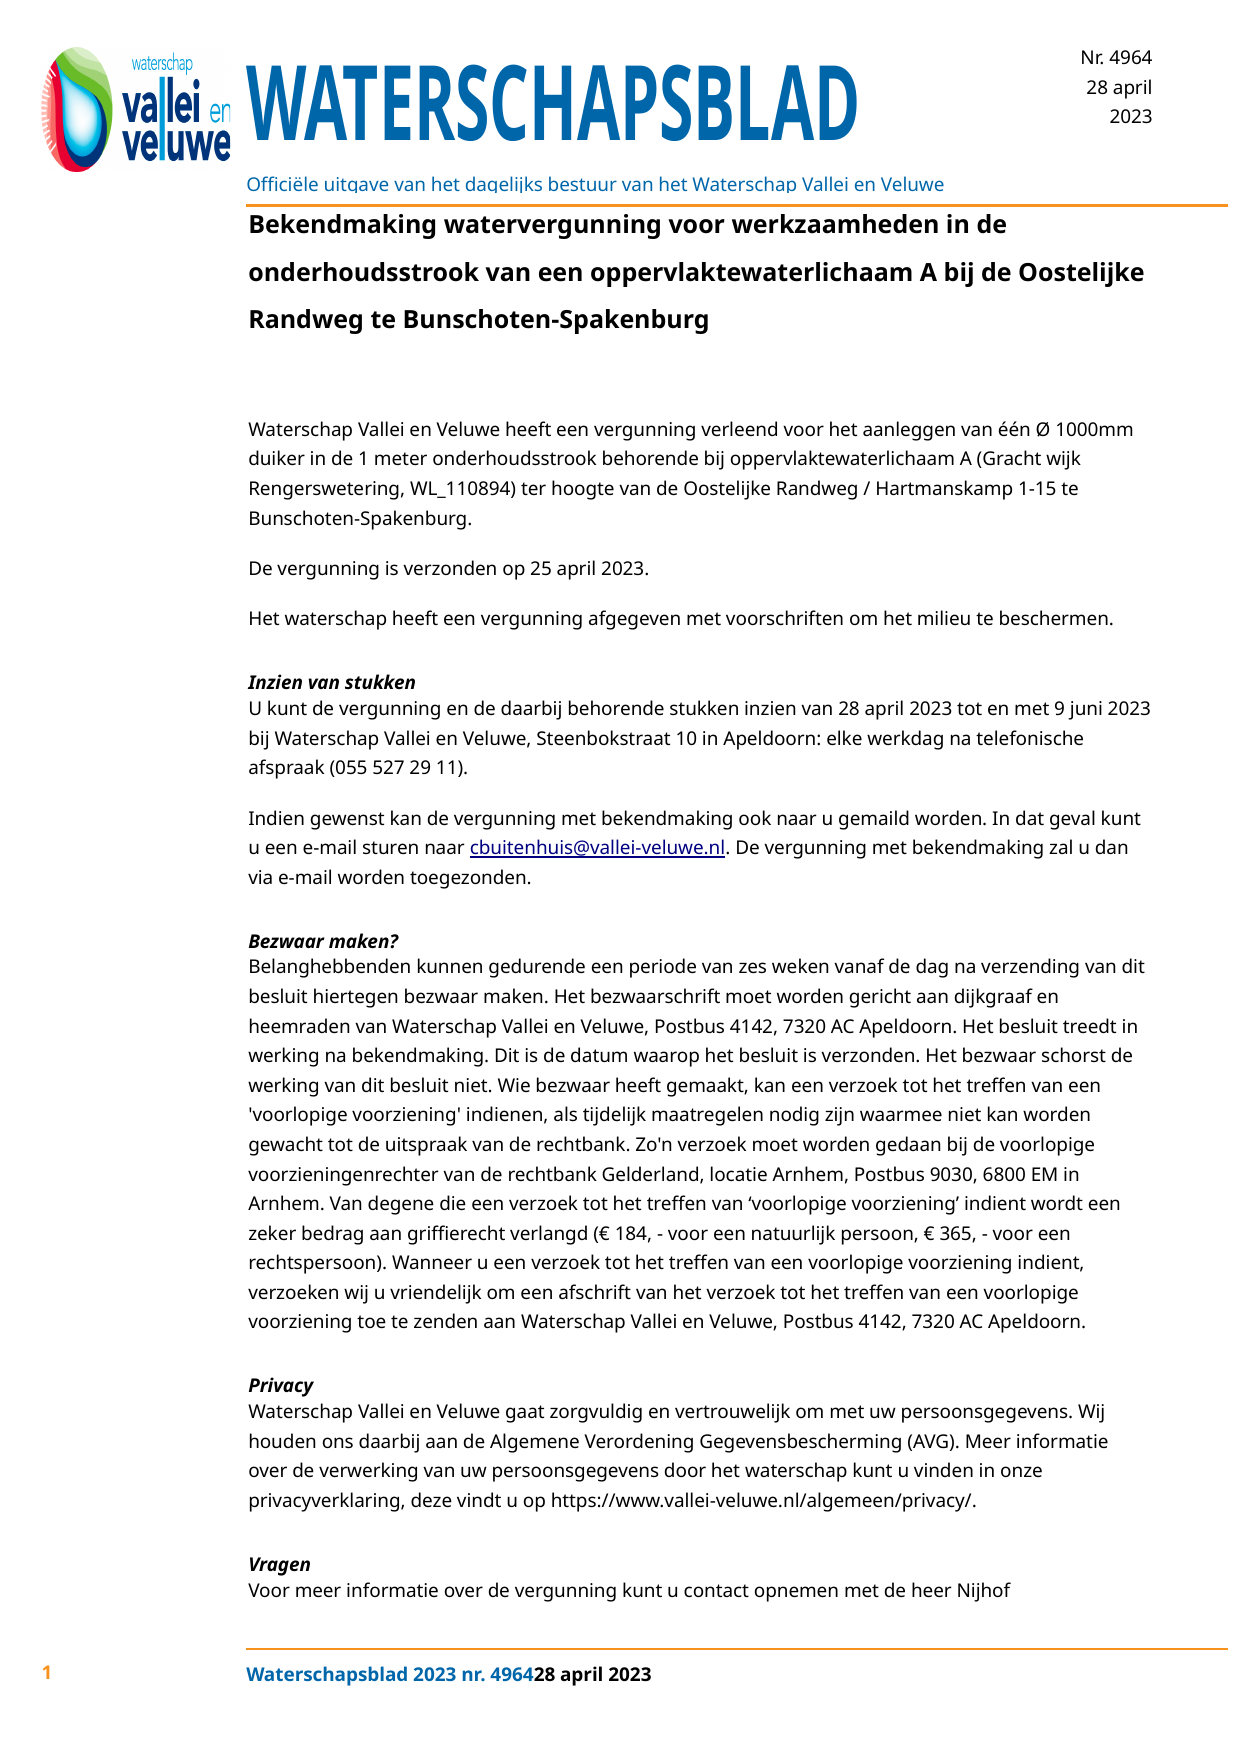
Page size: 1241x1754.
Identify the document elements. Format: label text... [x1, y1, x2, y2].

text Waterschap Vallei en Veluwe heeft een vergunning verleend voor het aanleggen van één Ø 1000mm duiker in de 1 meter onderhoudsstrook behorende bij oppervlaktewaterlichaam A (Gracht wijk Rengerswetering, WL_110894) ter hoogte van de Oostelijke Randweg / Hartmanskamp 1-15 te Bunschoten-Spakenburg. [248, 416, 1152, 530]
text Voor meer informatie over de vergunning kunt u contact opnemen met de heer Nijhof [248, 1577, 1152, 1602]
text Privacy [248, 1373, 1152, 1398]
text Belanghebbenden kunnen gedurende een periode van zes weken vanaf de dag na verzending van dit besluit hiertegen bezwaar maken. Het bezwaarschrift moet worden gericht aan dijkgraaf en heemraden van Waterschap Vallei en Veluwe, Postbus 4142, 7320 AC Apeldoorn. Het besluit treedt in werking na bekendmaking. Dit is de datum waarop het besluit is verzonden. Het bezwaar schorst de werking van dit besluit niet. Wie bezwaar heeft gemaakt, kan een verzoek tot het treffen van een 'voorlopige voorziening' indienen, als tijdelijk maatregelen nodig zijn waarmee niet kan worden gewacht tot de uitspraak van de rechtbank. Zo'n verzoek moet worden gedaan bij de voorlopige voorzieningenrechter van de rechtbank Gelderland, locatie Arnhem, Postbus 9030, 6800 EM in Arnhem. Van degene die een verzoek tot het treffen van ‘voorlopige voorziening’ indient wordt een zeker bedrag aan griffierecht verlangd (€ 184, - voor een natuurlijk persoon, € 365, - voor een rechtspersoon). Wanneer u een verzoek tot het treffen van een voorlopige voorziening indient, verzoeken wij u vriendelijk om een afschrift van het verzoek tot het treffen van een voorlopige voorziening toe te zenden aan Waterschap Vallei en Veluwe, Postbus 4142, 7320 AC Apeldoorn. [248, 954, 1152, 1334]
text U kunt de vergunning en de daarbij behorende stukken inzien van 28 april 2023 tot en met 9 juni 2023 bij Waterschap Vallei en Veluwe, Steenbokstraat 10 in Apeldoorn: elke werkdag na telefonische afspraak (055 527 29 11). [248, 695, 1152, 780]
picture [41, 47, 231, 172]
text Inzien van stukken [248, 669, 1152, 695]
text Bezwaar maken? [248, 928, 1152, 954]
text Het waterschap heeft een vergunning afgegeven met voorschriften om het milieu te beschermen. [248, 606, 1152, 631]
text De vergunning is verzonden op 25 april 2023. [248, 555, 1152, 581]
text Vragen [248, 1551, 1152, 1577]
text Bekendmaking watervergunning voor werkzaamheden in de onderhoudsstrook van een oppervlaktewaterlichaam A bij de Oostelijke Randweg te Bunschoten-Spakenburg [248, 207, 1152, 336]
text Indien gewenst kan de vergunning met bekendmaking ook naar u gemaild worden. In dat geval kunt u een e-mail sturen naar cbuitenhuis@vallei-veluwe.nl. De vergunning met bekendmaking zal u dan via e-mail worden toegezonden. [248, 805, 1152, 890]
text Waterschap Vallei en Veluwe gaat zorgvuldig en vertrouwelijk om met uw persoonsgegevens. Wij houden ons daarbij aan de Algemene Verordening Gegevensbescherming (AVG). Meer informatie over de verwerking van uw persoonsgegevens door het waterschap kunt u vinden in onze privacyverklaring, deze vindt u op https://www.vallei-veluwe.nl/algemeen/privacy/. [248, 1398, 1152, 1513]
